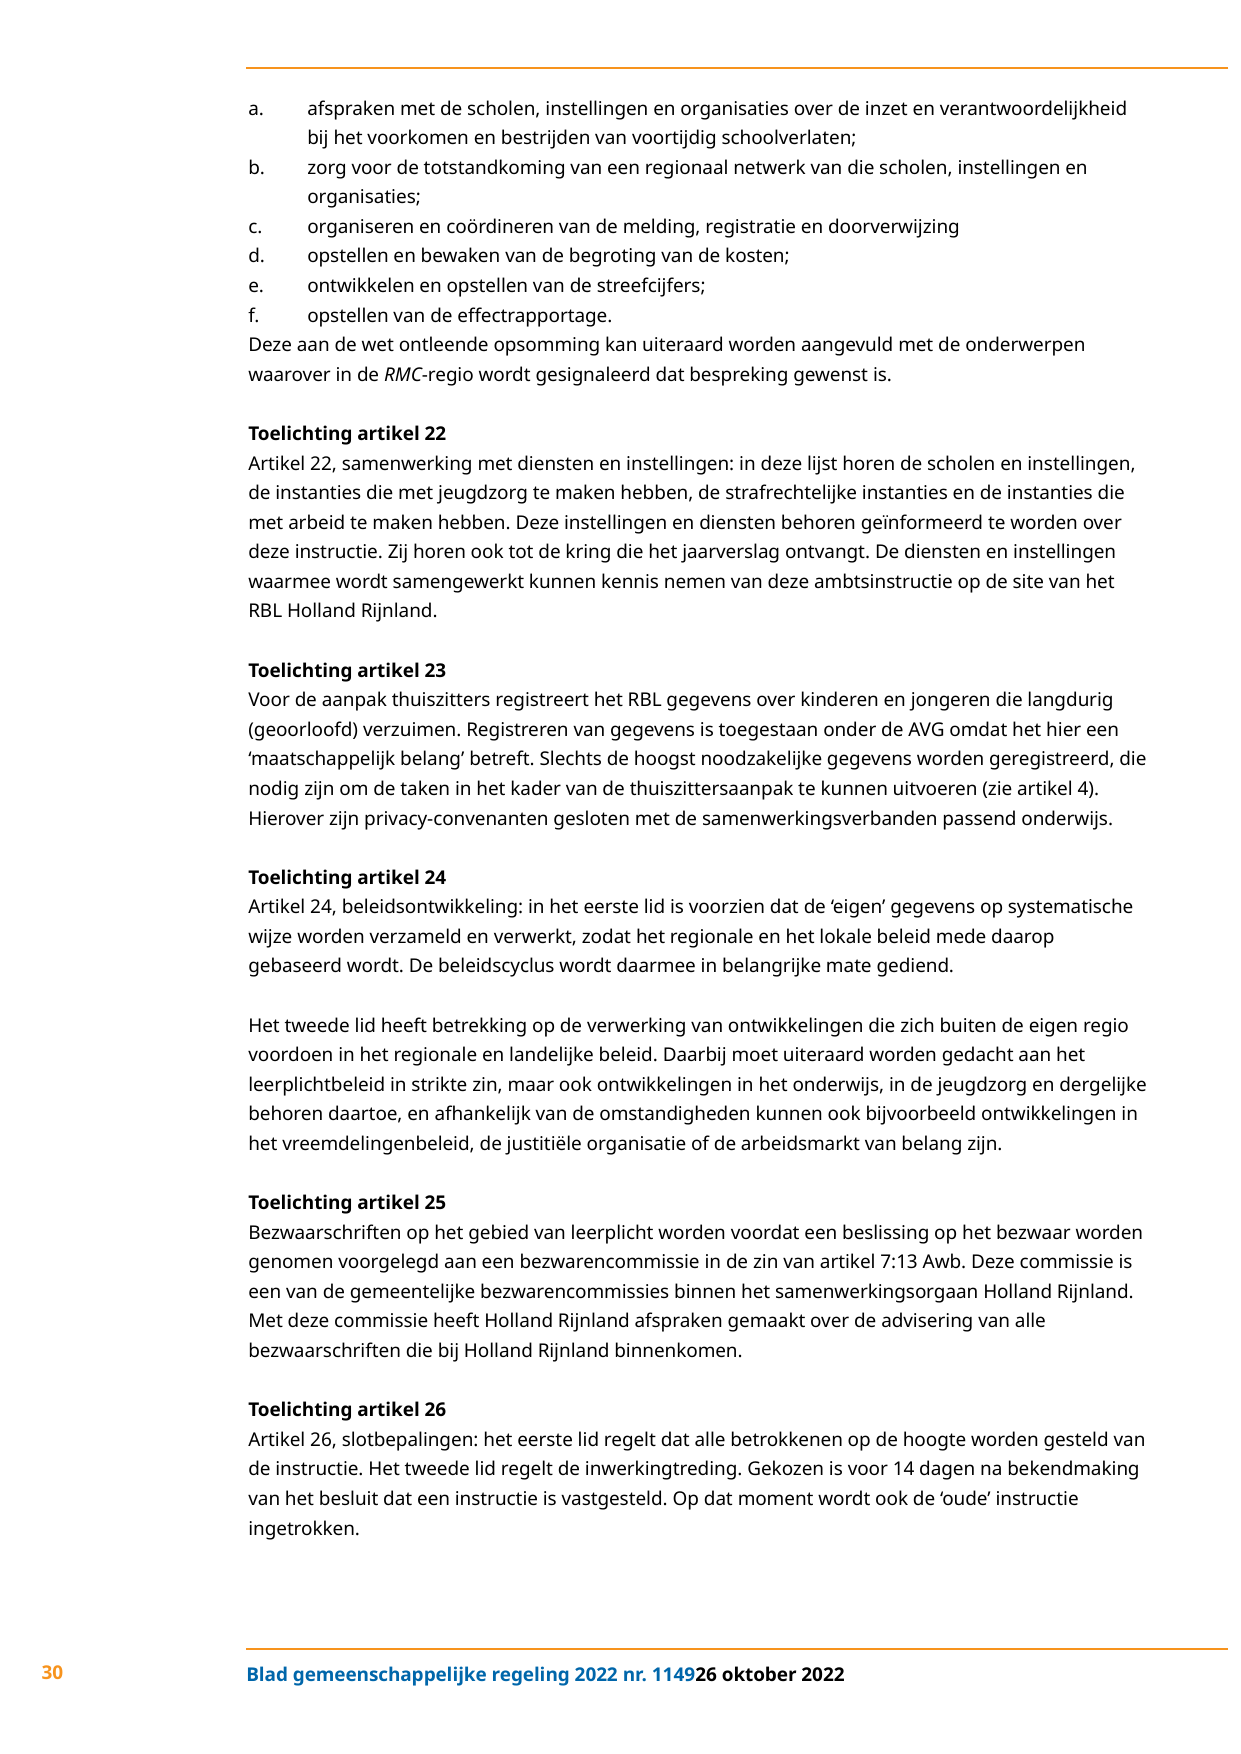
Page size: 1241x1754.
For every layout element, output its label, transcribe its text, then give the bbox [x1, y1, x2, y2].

text Artikel 22, samenwerking met diensten en instellingen: in deze lijst horen de scholen en instellingen, de instanties die met jeugdzorg te maken hebben, de strafrechtelijke instanties en de instanties die met arbeid te maken hebben. Deze instellingen en diensten behoren geïnformeerd te worden over deze instructie. Zij horen ook tot de kring die het jaarverslag ontvangt. De diensten en instellingen waarmee wordt samengewerkt kunnen kennis nemen van deze ambtsinstructie op de site van het RBL Holland Rijnland. [248, 450, 1152, 623]
text Toelichting artikel 24 [248, 864, 1152, 890]
text Toelichting artikel 22 [248, 420, 1152, 446]
text Toelichting artikel 25 [248, 1189, 1152, 1215]
list ontwikkelen en opstellen van de streefcijfers; [248, 272, 1152, 298]
list organiseren en coördineren van de melding, registratie en doorverwijzing [248, 213, 1152, 239]
text Het tweede lid heeft betrekking op de verwerking van ontwikkelingen die zich buiten de eigen regio voordoen in het regionale en landelijke beleid. Daarbij moet uiteraard worden gedacht aan het leerplichtbeleid in strikte zin, maar ook ontwikkelingen in het onderwijs, in de jeugdzorg en dergelijke behoren daartoe, en afhankelijk van de omstandigheden kunnen ook bijvoorbeeld ontwikkelingen in het vreemdelingenbeleid, de justitiële organisatie of de arbeidsmarkt van belang zijn. [248, 1012, 1152, 1156]
list opstellen en bewaken van de begroting van de kosten; [248, 243, 1152, 268]
text Bezwaarschriften op het gebied van leerplicht worden voordat een beslissing op het bezwaar worden genomen voorgelegd aan een bezwarencommissie in de zin van artikel 7:13 Awb. Deze commissie is een van de gemeentelijke bezwarencommissies binnen het samenwerkingsorgaan Holland Rijnland. Met deze commissie heeft Holland Rijnland afspraken gemaakt over de advisering van alle bezwaarschriften die bij Holland Rijnland binnenkomen. [248, 1219, 1152, 1363]
picture [41, 47, 231, 172]
list opstellen van de effectrapportage. [248, 302, 1152, 328]
list zorg voor de totstandkoming van een regionaal netwerk van die scholen, instellingen en organisaties; [248, 154, 1152, 209]
text Deze aan de wet ontleende opsomming kan uiteraard worden aangevuld met de onderwerpen waarover in de RMC-regio wordt gesignaleerd dat bespreking gewenst is. [248, 331, 1152, 387]
list afspraken met de scholen, instellingen en organisaties over de inzet en verantwoordelijkheid bij het voorkomen en bestrijden van voortijdig schoolverlaten; [248, 95, 1152, 150]
text Artikel 26, slotbepalingen: het eerste lid regelt dat alle betrokkenen op de hoogte worden gesteld van de instructie. Het tweede lid regelt de inwerkingtreding. Gekozen is voor 14 dagen na bekendmaking van het besluit dat een instructie is vastgesteld. Op dat moment wordt ook de ‘oude’ instructie ingetrokken. [248, 1426, 1152, 1541]
text Voor de aanpak thuiszitters registreert het RBL gegevens over kinderen en jongeren die langdurig (geoorloofd) verzuimen. Registreren van gegevens is toegestaan onder de AVG omdat het hier een ‘maatschappelijk belang’ betreft. Slechts de hoogst noodzakelijke gegevens worden geregistreerd, die nodig zijn om de taken in het kader van de thuiszittersaanpak te kunnen uitvoeren (zie artikel 4). Hierover zijn privacy-convenanten gesloten met de samenwerkingsverbanden passend onderwijs. [248, 686, 1152, 831]
text Artikel 24, beleidsontwikkeling: in het eerste lid is voorzien dat de ‘eigen’ gegevens op systematische wijze worden verzameld en verwerkt, zodat het regionale en het lokale beleid mede daarop gebaseerd wordt. De beleidscyclus wordt daarmee in belangrijke mate gediend. [248, 893, 1152, 978]
text Toelichting artikel 26 [248, 1396, 1152, 1422]
text Toelichting artikel 23 [248, 657, 1152, 683]
